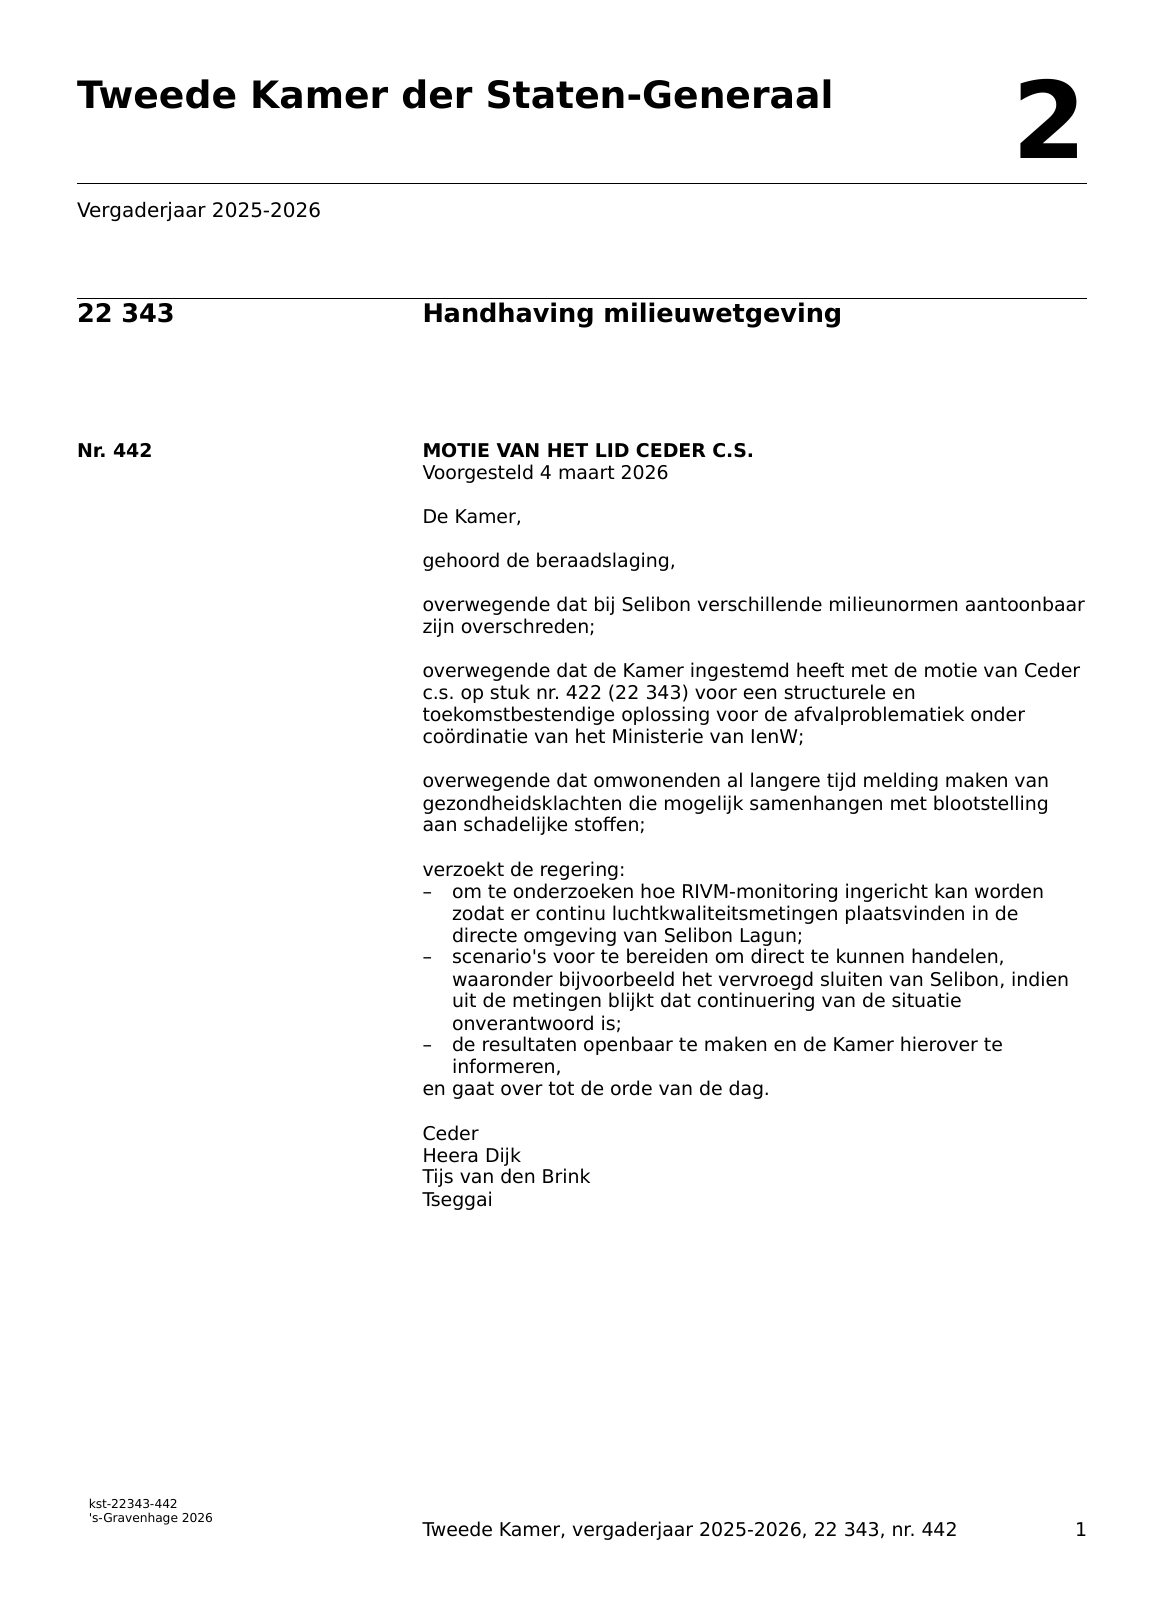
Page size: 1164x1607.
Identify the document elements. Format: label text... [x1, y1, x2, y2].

text en gaat over tot de orde van de dag. [422, 1078, 1087, 1100]
text kst-22343-442 [88, 1497, 323, 1511]
text – de resultaten openbaar te maken en de Kamer hierover te informeren, [422, 1034, 1087, 1078]
text overwegende dat bij Selibon verschillende milieunormen aantoonbaar zijn overschreden; [422, 594, 1087, 638]
text Tijs van den Brink [422, 1166, 1087, 1188]
text Voorgesteld 4 maart 2026 [422, 462, 1087, 484]
text – scenario's voor te bereiden om direct te kunnen handelen, waaronder bijvoorbeeld het vervroegd sluiten van Selibon, indien uit de metingen blijkt dat continuering van de situatie onverantwoord is; [422, 946, 1087, 1034]
text overwegende dat de Kamer ingestemd heeft met de motie van Ceder c.s. op stuk nr. 422 (22 343) voor een structurele en toekomstbestendige oplossing voor de afvalproblematiek onder coördinatie van het Ministerie van IenW; [422, 660, 1087, 748]
text – om te onderzoeken hoe RIVM-monitoring ingericht kan worden zodat er continu luchtkwaliteitsmetingen plaatsvinden in de directe omgeving van Selibon Lagun; [422, 881, 1087, 946]
subtitle 22 343 Handhaving milieuwetgeving [77, 299, 1087, 329]
text 's-Gravenhage 2026 [88, 1511, 323, 1525]
text gehoord de beraadslaging, [422, 550, 1087, 572]
text De Kamer, [422, 506, 1087, 528]
text Tseggai [422, 1188, 1087, 1210]
text Ceder [422, 1122, 1087, 1144]
text verzoekt de regering: [422, 858, 1087, 881]
subtitle Nr. 442 MOTIE VAN HET LID CEDER C.S. [77, 440, 1087, 462]
text Heera Dijk [422, 1144, 1087, 1166]
table_header 2 [886, 59, 1087, 183]
table_cell Vergaderjaar 2025-2026 [77, 184, 1087, 298]
table_header Tweede Kamer der Staten-Generaal [77, 59, 886, 183]
text overwegende dat omwonenden al langere tijd melding maken van gezondheidsklachten die mogelijk samenhangen met blootstelling aan schadelijke stoffen; [422, 770, 1087, 836]
